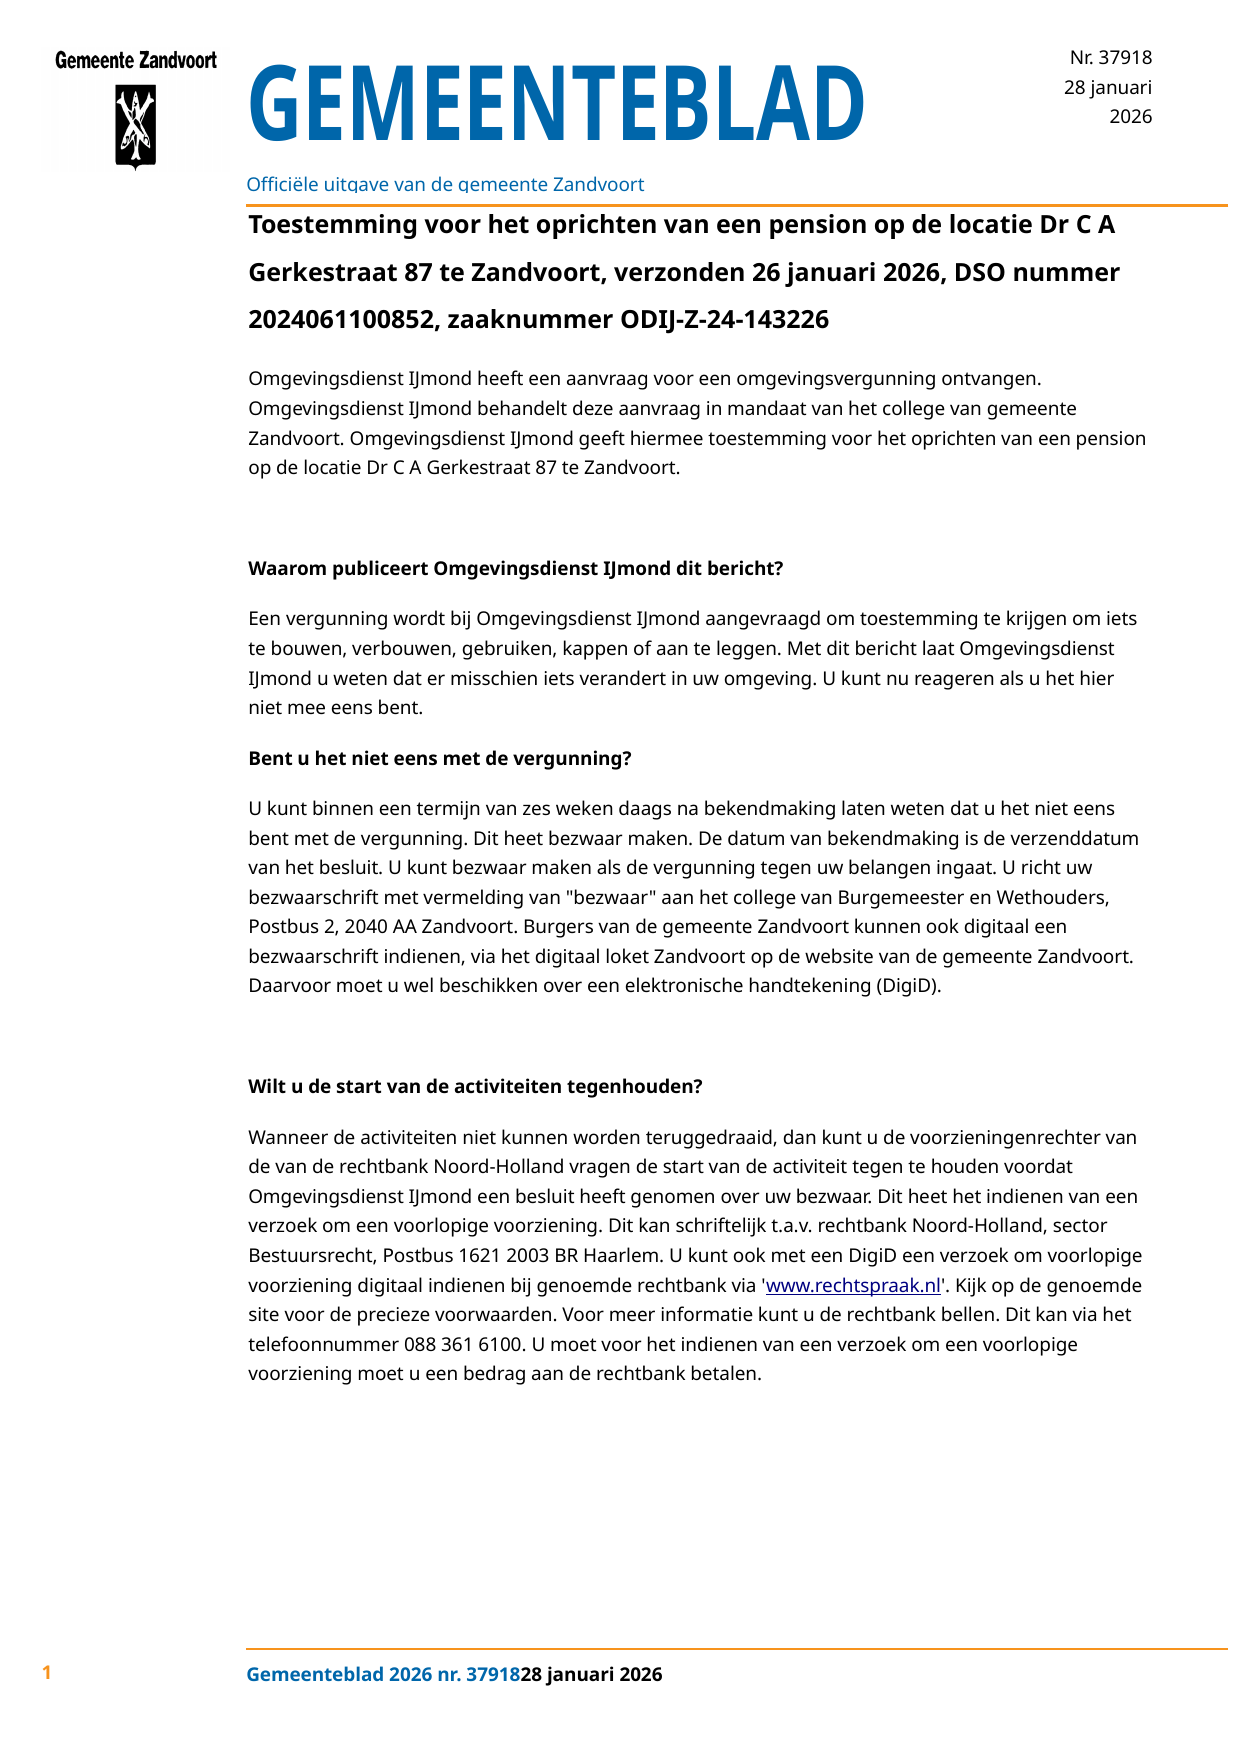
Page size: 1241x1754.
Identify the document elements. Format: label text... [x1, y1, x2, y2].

text Bent u het niet eens met de vergunning? [248, 745, 1152, 770]
text Een vergunning wordt bij Omgevingsdienst IJmond aangevraagd om toestemming te krijgen om iets te bouwen, verbouwen, gebruiken, kappen of aan te leggen. Met dit bericht laat Omgevingsdienst IJmond u weten dat er misschien iets verandert in uw omgeving. U kunt nu reageren als u het hier niet mee eens bent. [248, 606, 1152, 720]
text U kunt binnen een termijn van zes weken daags na bekendmaking laten weten dat u het niet eens bent met de vergunning. Dit heet bezwaar maken. De datum van bekendmaking is de verzenddatum van het besluit. U kunt bezwaar maken als de vergunning tegen uw belangen ingaat. U richt uw bezwaarschrift met vermelding van "bezwaar" aan het college van Burgemeester en Wethouders, Postbus 2, 2040 AA Zandvoort. Burgers van de gemeente Zandvoort kunnen ook digitaal een bezwaarschrift indienen, via het digitaal loket Zandvoort op de website van de gemeente Zandvoort. Daarvoor moet u wel beschikken over een elektronische handtekening (DigiD). [248, 795, 1152, 998]
text Toestemming voor het oprichten van een pension op de locatie Dr C A Gerkestraat 87 te Zandvoort, verzonden 26 januari 2026, DSO nummer 2024061100852, zaaknummer ODIJ-Z-24-143226 [248, 207, 1152, 336]
picture [41, 47, 231, 172]
text Wilt u de start van de activiteiten tegenhouden? [248, 1073, 1152, 1099]
text Wanneer de activiteiten niet kunnen worden teruggedraaid, dan kunt u de voorzieningenrechter van de van de rechtbank Noord-Holland vragen de start van de activiteit tegen te houden voordat Omgevingsdienst IJmond een besluit heeft genomen over uw bezwaar. Dit heet het indienen van een verzoek om een voorlopige voorziening. Dit kan schriftelijk t.a.v. rechtbank Noord-Holland, sector Bestuursrecht, Postbus 1621 2003 BR Haarlem. U kunt ook met een DigiD een verzoek om voorlopige voorziening digitaal indienen bij genoemde rechtbank via 'www.rechtspraak.nl'. Kijk op de genoemde site voor de precieze voorwaarden. Voor meer informatie kunt u de rechtbank bellen. Dit kan via het telefoonnummer 088 361 6100. U moet voor het indienen van een verzoek om een voorlopige voorziening moet u een bedrag aan de rechtbank betalen. [248, 1124, 1152, 1386]
text Omgevingsdienst IJmond heeft een aanvraag voor een omgevingsvergunning ontvangen. Omgevingsdienst IJmond behandelt deze aanvraag in mandaat van het college van gemeente Zandvoort. Omgevingsdienst IJmond geeft hiermee toestemming voor het oprichten van een pension op de locatie Dr C A Gerkestraat 87 te Zandvoort. [248, 366, 1152, 480]
text Waarom publiceert Omgevingsdienst IJmond dit bericht? [248, 555, 1152, 581]
